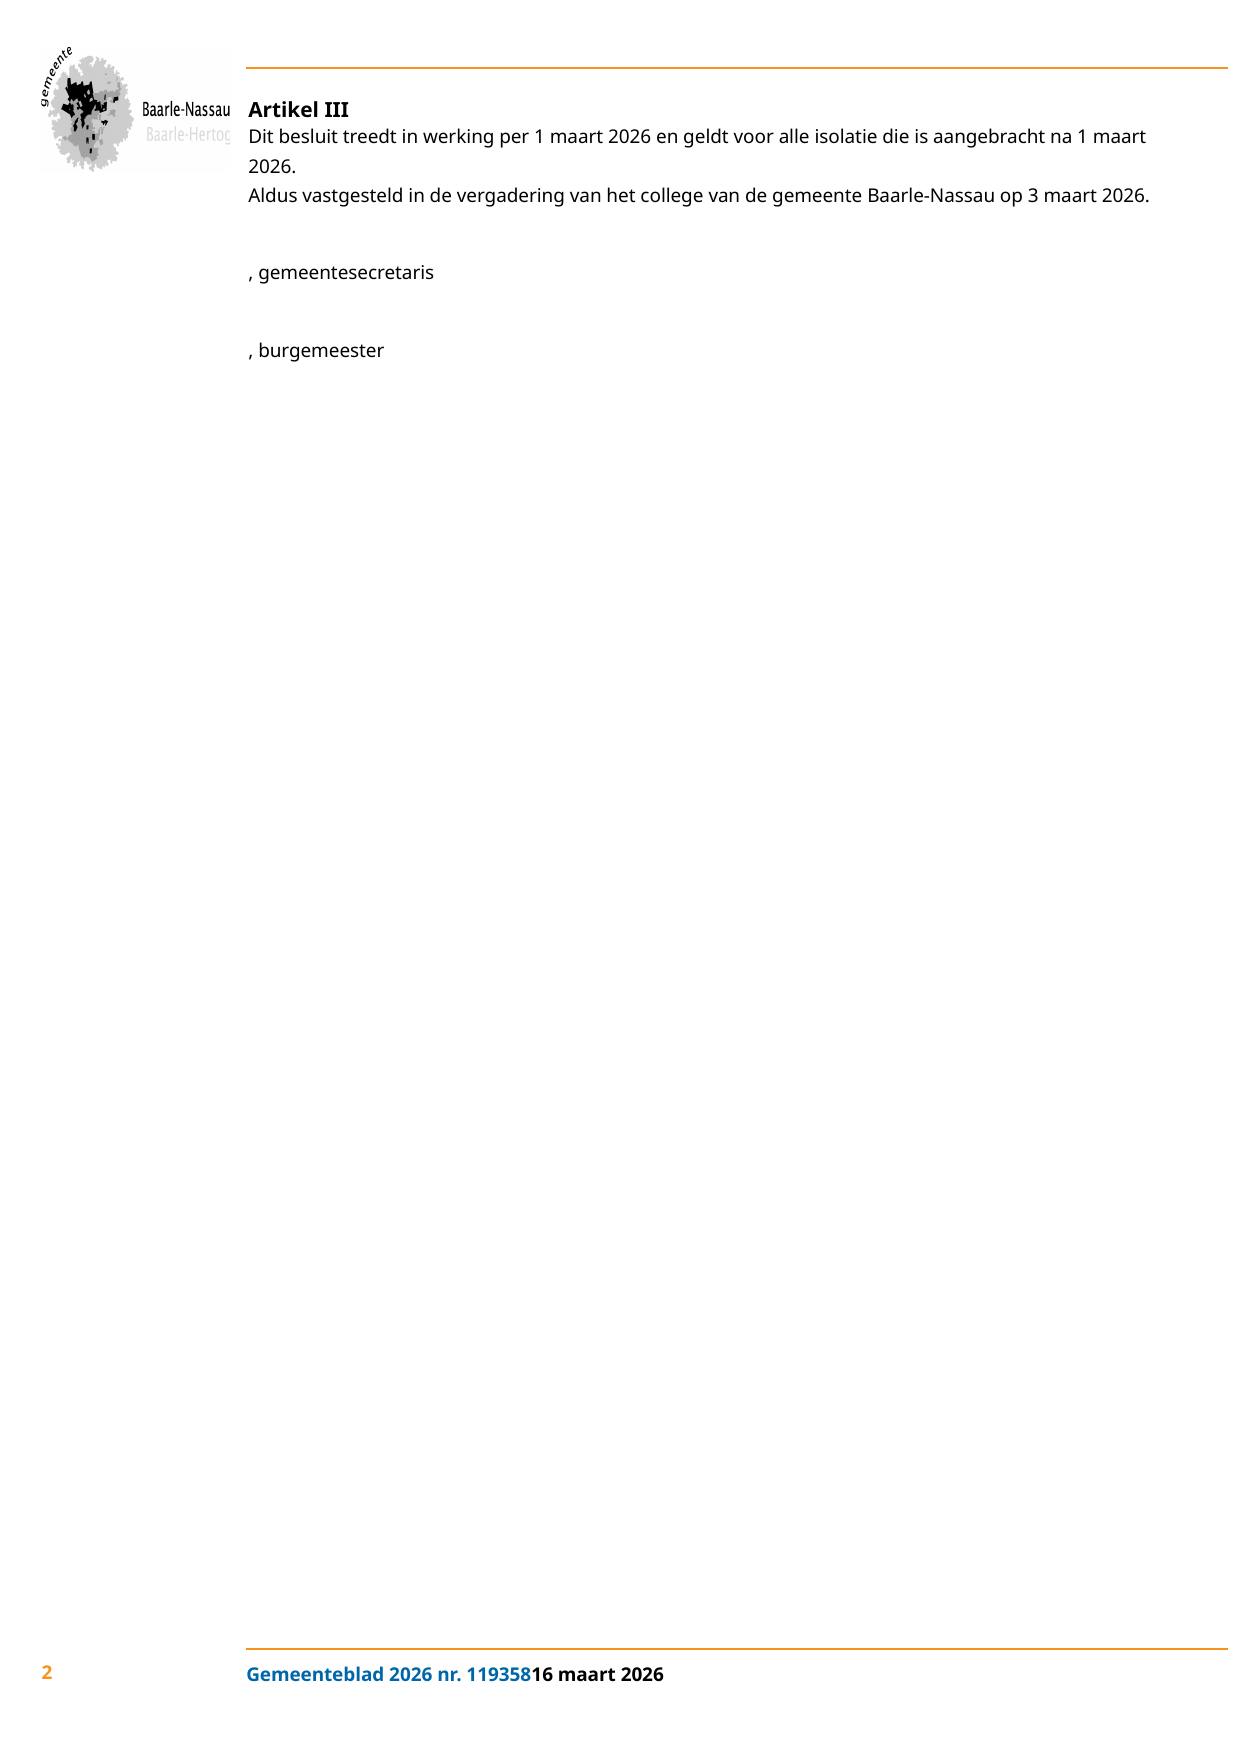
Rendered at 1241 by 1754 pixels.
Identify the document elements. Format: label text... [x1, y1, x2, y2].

text , burgemeester [248, 337, 1152, 362]
text , gemeentesecretaris [248, 259, 1152, 285]
text Aldus vastgesteld in de vergadering van het college van de gemeente Baarle-Nassau op 3 maart 2026. [248, 182, 1152, 208]
text Dit besluit treedt in werking per 1 maart 2026 en geldt voor alle isolatie die is aangebracht na 1 maart 2026. [248, 123, 1152, 178]
picture [41, 47, 231, 172]
text Artikel III [248, 95, 1152, 123]
